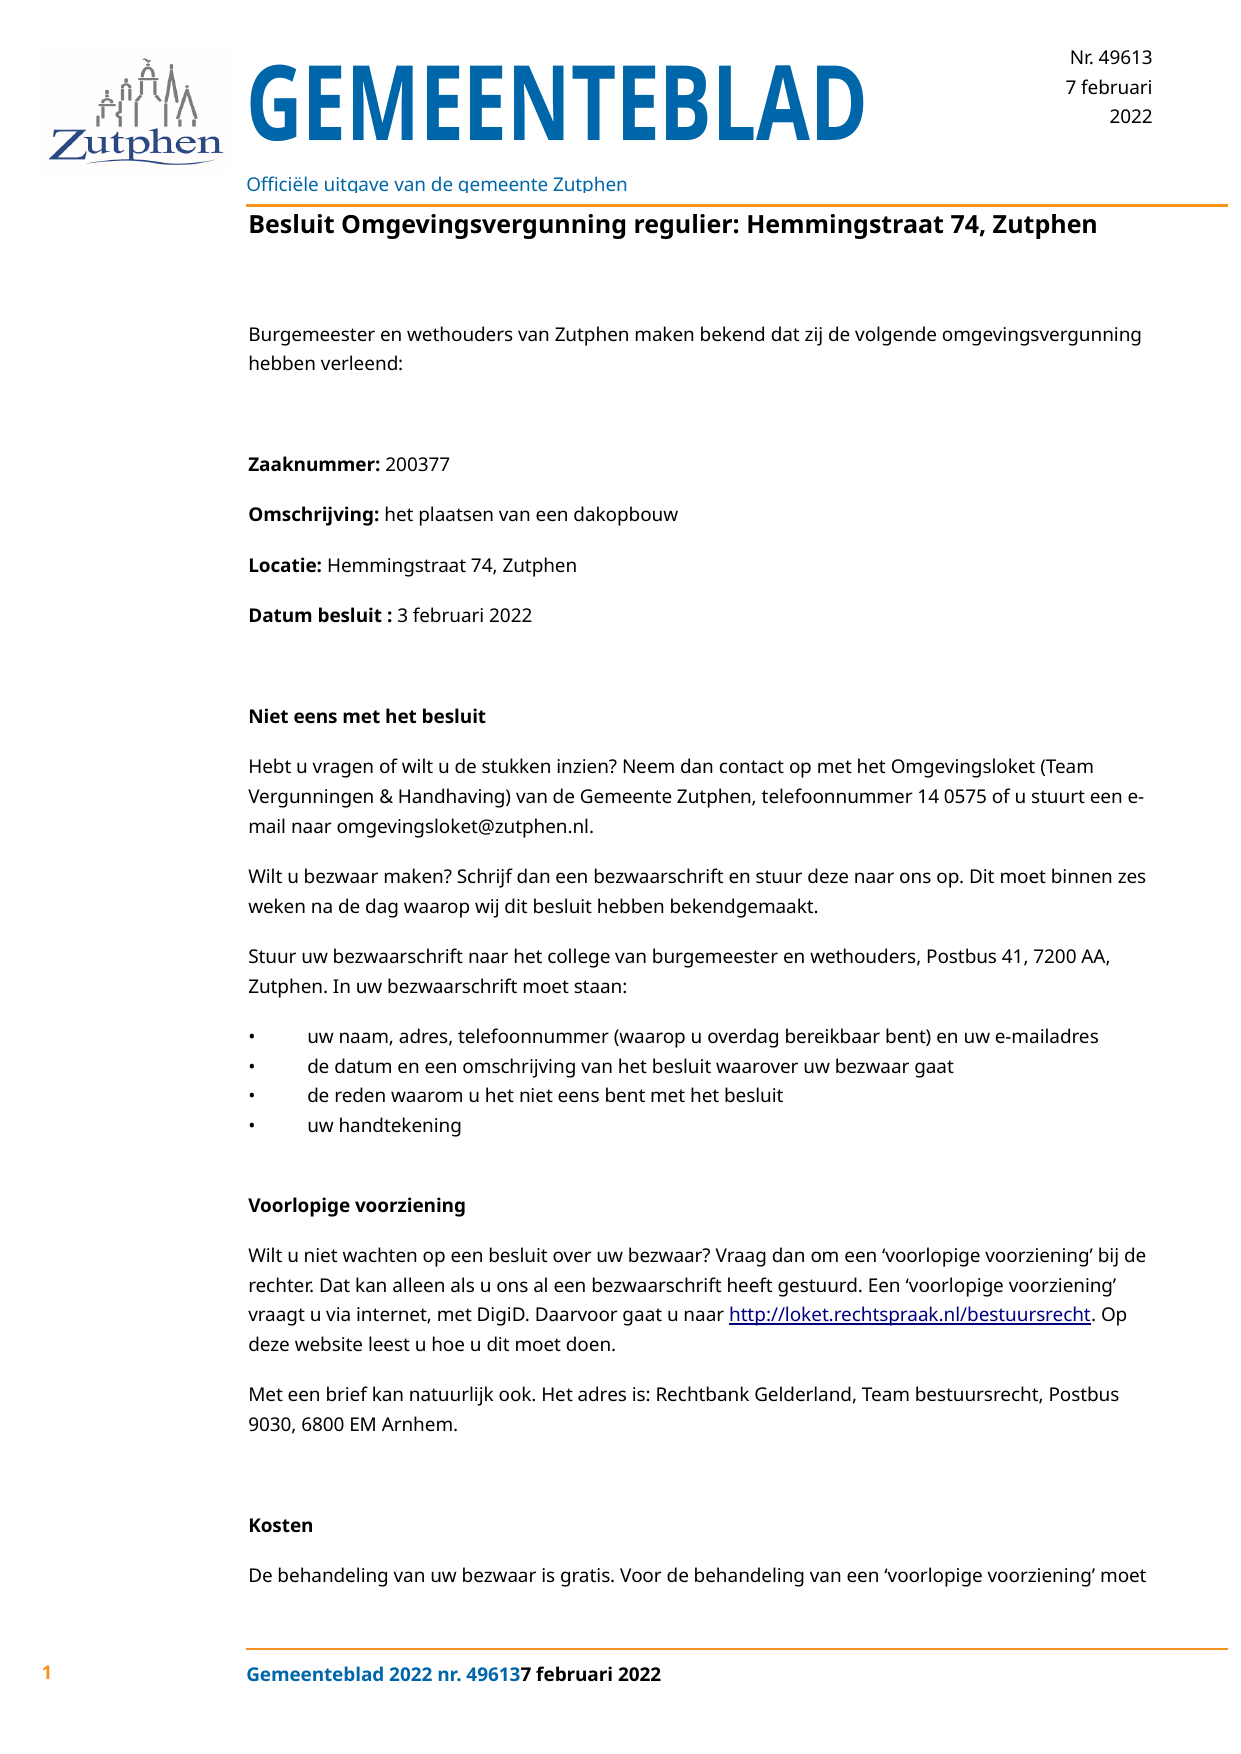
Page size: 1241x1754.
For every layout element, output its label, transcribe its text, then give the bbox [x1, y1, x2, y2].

text Kosten [248, 1512, 1152, 1538]
text Besluit Omgevingsvergunning regulier: Hemmingstraat 74, Zutphen [248, 207, 1152, 241]
text Wilt u niet wachten op een besluit over uw bezwaar? Vraag dan om een ‘voorlopige voorziening’ bij de rechter. Dat kan alleen als u ons al een bezwaarschrift heeft gestuurd. Een ‘voorlopige voorziening’ vraagt u via internet, met DigiD. Daarvoor gaat u naar http://loket.rechtspraak.nl/bestuursrecht. Op deze website leest u hoe u dit moet doen. [248, 1242, 1152, 1357]
text Locatie: Hemmingstraat 74, Zutphen [248, 552, 1152, 578]
list uw handtekening [248, 1112, 1152, 1138]
text Zaaknummer: 200377 [248, 451, 1152, 477]
list de datum en een omschrijving van het besluit waarover uw bezwaar gaat [248, 1053, 1152, 1078]
text Wilt u bezwaar maken? Schrijf dan een bezwaarschrift en stuur deze naar ons op. Dit moet binnen zes weken na de dag waarop wij dit besluit hebben bekendgemaakt. [248, 863, 1152, 918]
text Stuur uw bezwaarschrift naar het college van burgemeester en wethouders, Postbus 41, 7200 AA, Zutphen. In uw bezwaarschrift moet staan: [248, 943, 1152, 998]
text Met een brief kan natuurlijk ook. Het adres is: Rechtbank Gelderland, Team bestuursrecht, Postbus 9030, 6800 EM Arnhem. [248, 1382, 1152, 1437]
text Datum besluit : 3 februari 2022 [248, 602, 1152, 628]
picture [41, 47, 231, 172]
text Burgemeester en wethouders van Zutphen maken bekend dat zij de volgende omgevingsvergunning hebben verleend: [248, 321, 1152, 376]
text Omschrijving: het plaatsen van een dakopbouw [248, 502, 1152, 527]
text De behandeling van uw bezwaar is gratis. Voor de behandeling van een ‘voorlopige voorziening’ moet [248, 1562, 1152, 1588]
text Niet eens met het besluit [248, 703, 1152, 729]
text Voorlopige voorziening [248, 1192, 1152, 1218]
list de reden waarom u het niet eens bent met het besluit [248, 1082, 1152, 1108]
list uw naam, adres, telefoonnummer (waarop u overdag bereikbaar bent) en uw e-mailadres [248, 1023, 1152, 1049]
text Hebt u vragen of wilt u de stukken inzien? Neem dan contact op met het Omgevingsloket (Team Vergunningen & Handhaving) van de Gemeente Zutphen, telefoonnummer 14 0575 of u stuurt een e-mail naar omgevingsloket@zutphen.nl. [248, 754, 1152, 838]
